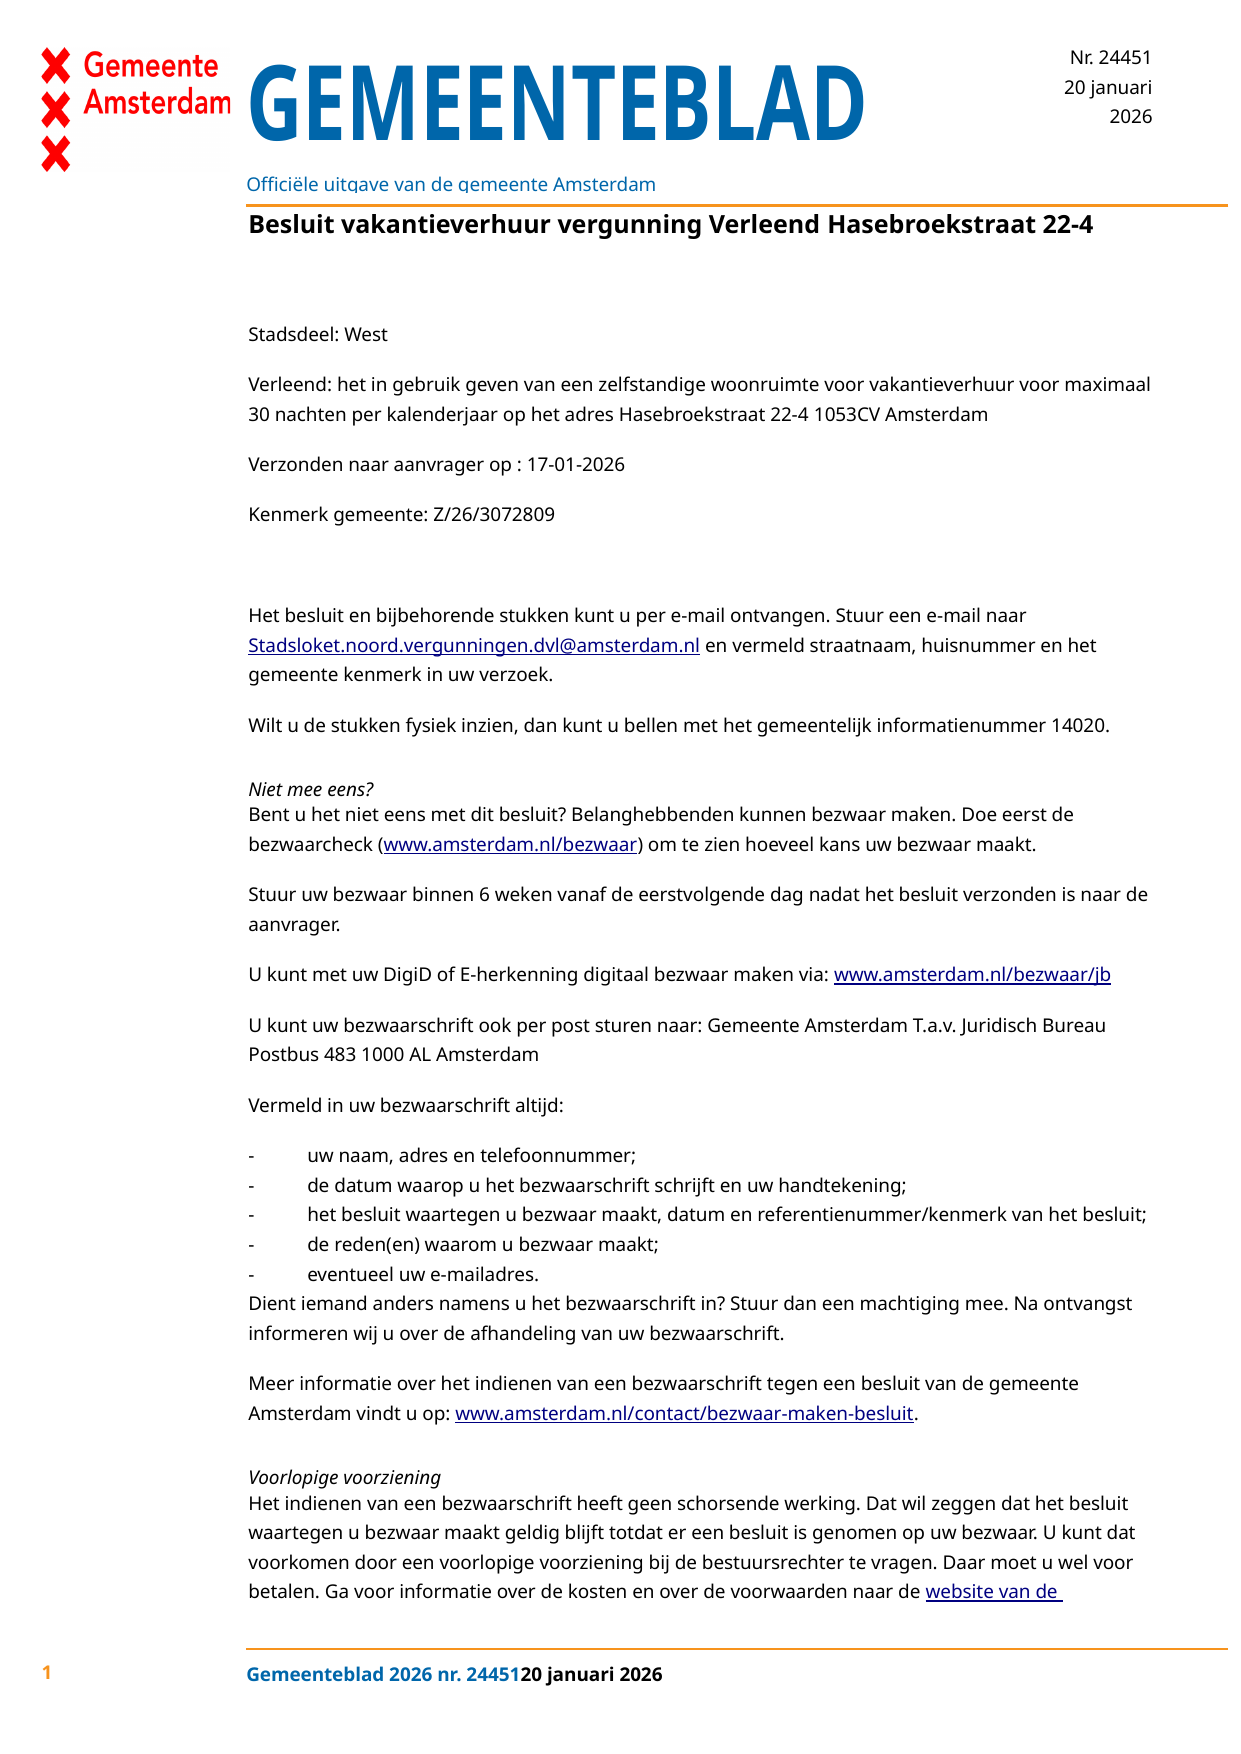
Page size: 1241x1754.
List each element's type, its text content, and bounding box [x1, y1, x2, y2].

text Vermeld in uw bezwaarschrift altijd: [248, 1092, 1152, 1118]
list uw naam, adres en telefoonnummer; [248, 1142, 1152, 1168]
text Het indienen van een bezwaarschrift heeft geen schorsende werking. Dat wil zeggen dat het besluit waartegen u bezwaar maakt geldig blijft totdat er een besluit is genomen op uw bezwaar. U kunt dat voorkomen door een voorlopige voorziening bij de bestuursrechter te vragen. Daar moet u wel voor betalen. Ga voor informatie over de kosten en over de voorwaarden naar de website van de [248, 1490, 1152, 1604]
text Besluit vakantieverhuur vergunning Verleend Hasebroekstraat 22-4 [248, 207, 1152, 241]
text Bent u het niet eens met dit besluit? Belanghebbenden kunnen bezwaar maken. Doe eerst de bezwaarcheck (www.amsterdam.nl/bezwaar) om te zien hoeveel kans uw bezwaar maakt. [248, 802, 1152, 857]
picture [41, 47, 231, 172]
text U kunt uw bezwaarschrift ook per post sturen naar: Gemeente Amsterdam T.a.v. Juridisch Bureau Postbus 483 1000 AL Amsterdam [248, 1012, 1152, 1067]
text Voorlopige voorziening [248, 1464, 1152, 1490]
list de datum waarop u het bezwaarschrift schrijft en uw handtekening; [248, 1172, 1152, 1198]
list de reden(en) waarom u bezwaar maakt; [248, 1231, 1152, 1257]
text Stuur uw bezwaar binnen 6 weken vanaf de eerstvolgende dag nadat het besluit verzonden is naar de aanvrager. [248, 882, 1152, 937]
text Verzonden naar aanvrager op : 17-01-2026 [248, 451, 1152, 477]
text Wilt u de stukken fysiek inzien, dan kunt u bellen met het gemeentelijk informatienummer 14020. [248, 712, 1152, 738]
text Dient iemand anders namens u het bezwaarschrift in? Stuur dan een machtiging mee. Na ontvangst informeren wij u over de afhandeling van uw bezwaarschrift. [248, 1290, 1152, 1346]
list het besluit waartegen u bezwaar maakt, datum en referentienummer/kenmerk van het besluit; [248, 1202, 1152, 1227]
text Kenmerk gemeente: Z/26/3072809 [248, 502, 1152, 527]
list eventueel uw e-mailadres. [248, 1261, 1152, 1287]
text Verleend: het in gebruik geven van een zelfstandige woonruimte voor vakantieverhuur voor maximaal 30 nachten per kalenderjaar op het adres Hasebroekstraat 22-4 1053CV Amsterdam [248, 371, 1152, 426]
text Meer informatie over het indienen van een bezwaarschrift tegen een besluit van de gemeente Amsterdam vindt u op: www.amsterdam.nl/contact/bezwaar-maken-besluit. [248, 1370, 1152, 1426]
text U kunt met uw DigiD of E-herkenning digitaal bezwaar maken via: www.amsterdam.nl/bezwaar/jb [248, 962, 1152, 987]
text Niet mee eens? [248, 776, 1152, 802]
text Stadsdeel: West [248, 321, 1152, 346]
text Het besluit en bijbehorende stukken kunt u per e-mail ontvangen. Stuur een e-mail naar Stadsloket.noord.vergunningen.dvl@amsterdam.nl en vermeld straatnaam, huisnummer en het gemeente kenmerk in uw verzoek. [248, 602, 1152, 687]
